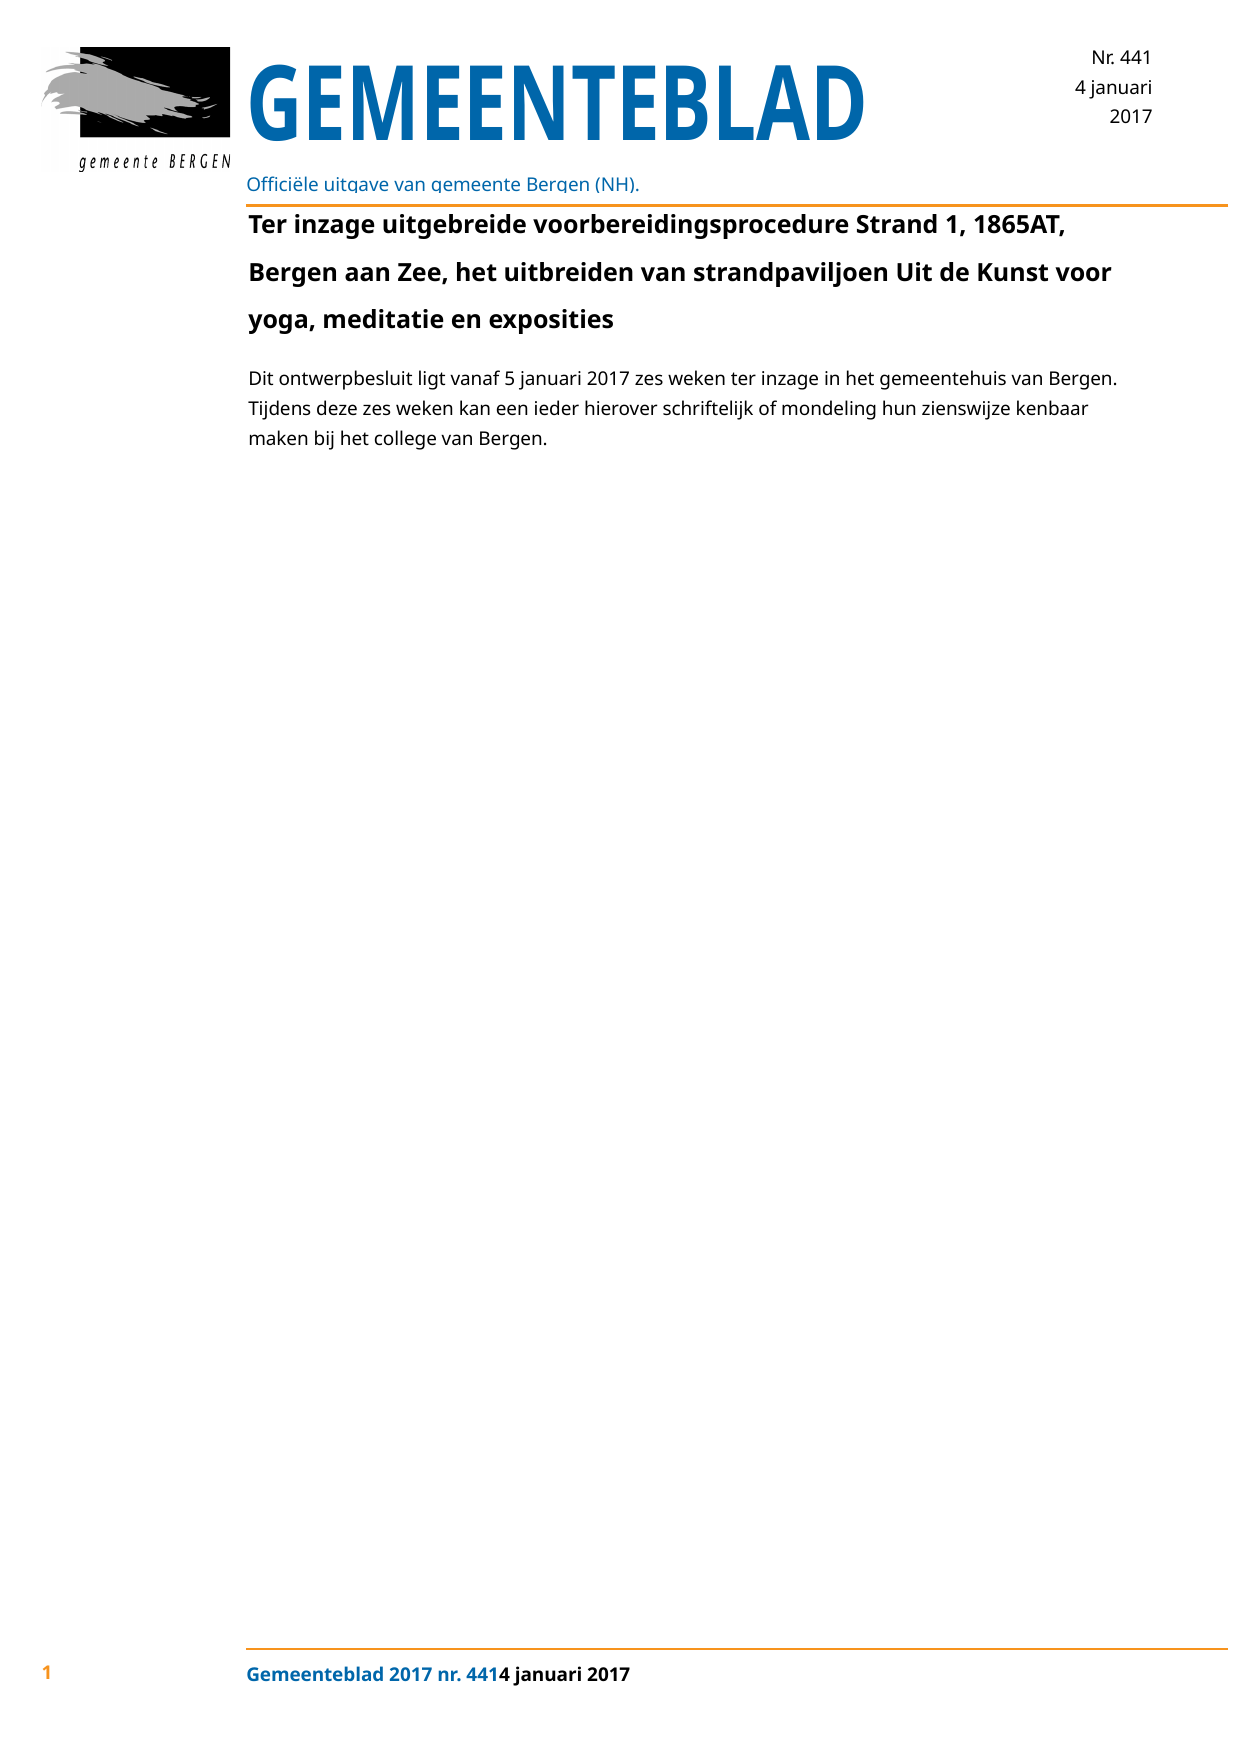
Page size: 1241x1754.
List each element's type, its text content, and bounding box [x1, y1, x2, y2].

text Ter inzage uitgebreide voorbereidingsprocedure Strand 1, 1865AT, Bergen aan Zee, het uitbreiden van strandpaviljoen Uit de Kunst voor yoga, meditatie en exposities [248, 207, 1152, 336]
picture [41, 47, 231, 172]
text Dit ontwerpbesluit ligt vanaf 5 januari 2017 zes weken ter inzage in het gemeentehuis van Bergen. Tijdens deze zes weken kan een ieder hierover schriftelijk of mondeling hun zienswijze kenbaar maken bij het college van Bergen. [248, 366, 1152, 450]
